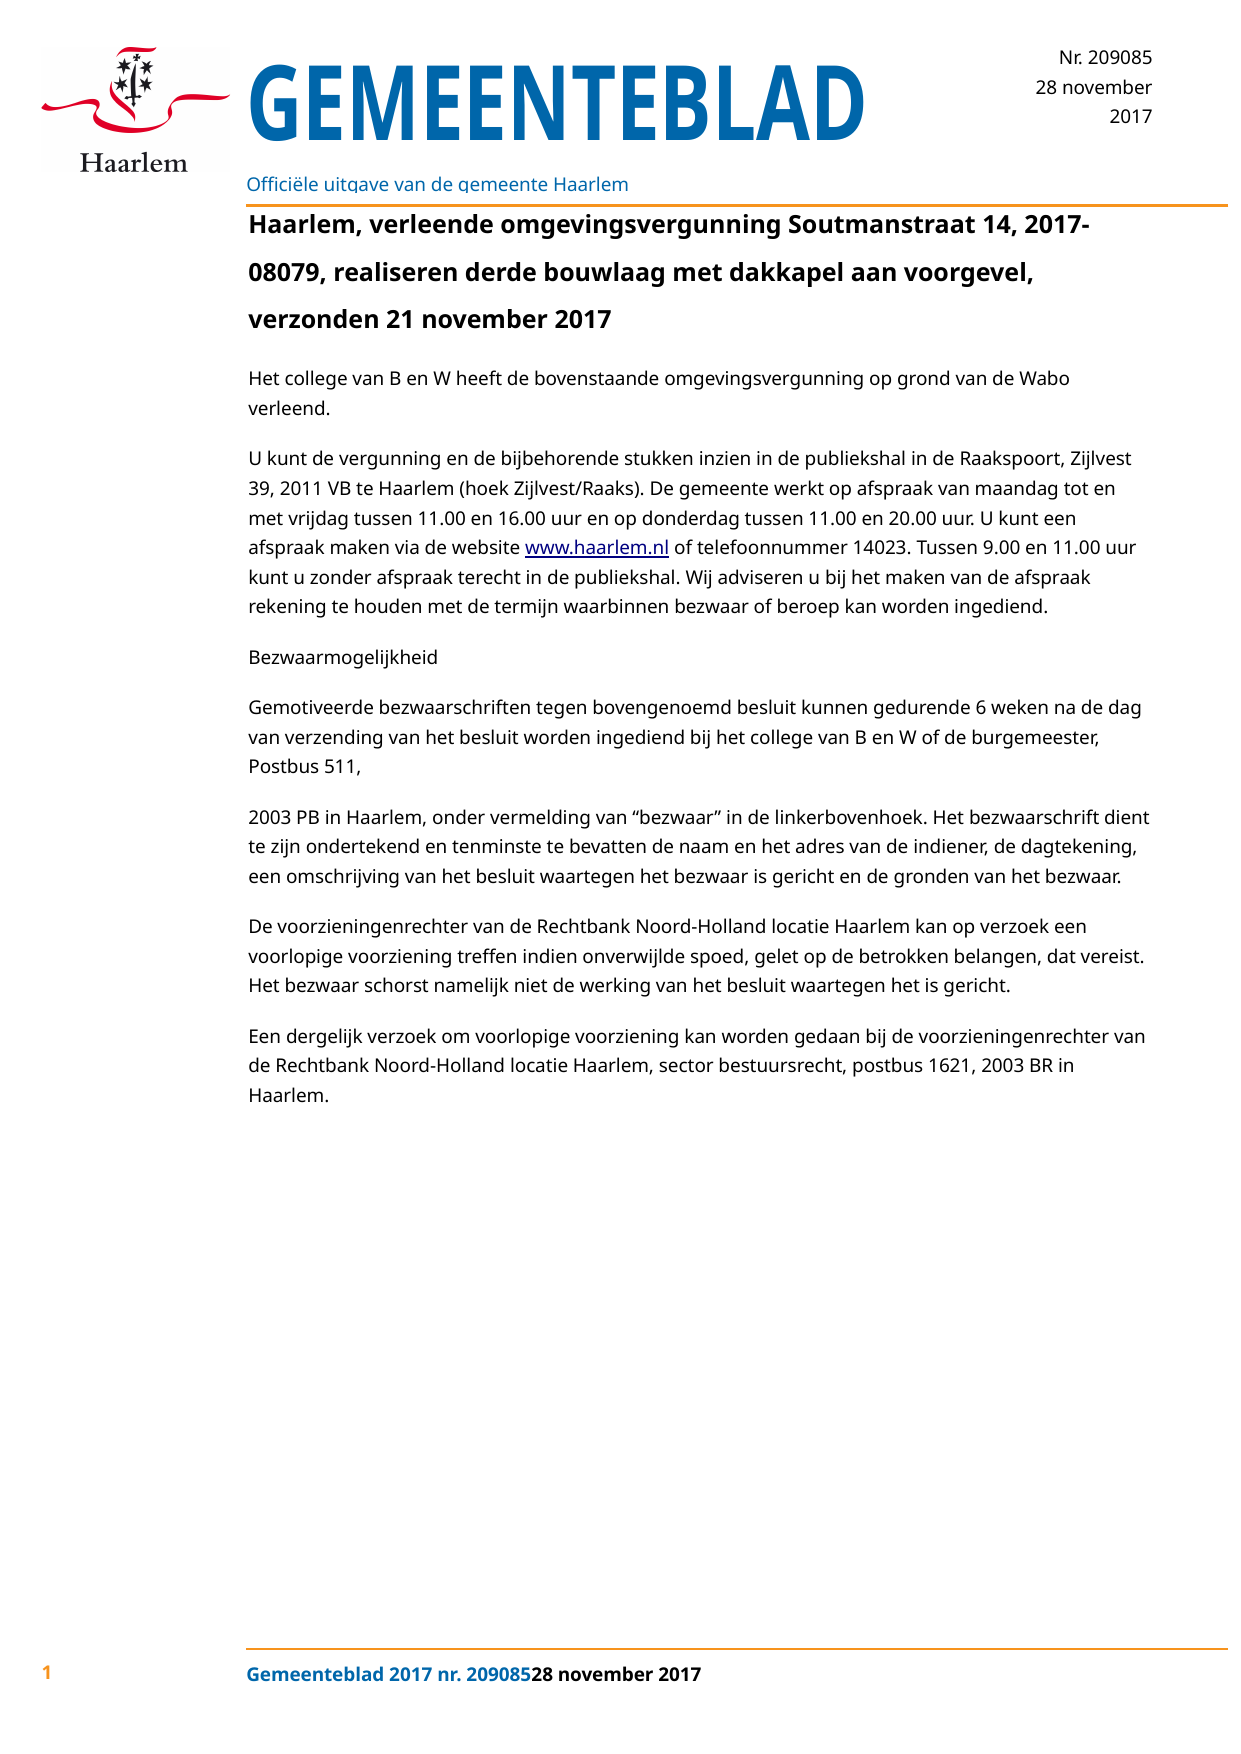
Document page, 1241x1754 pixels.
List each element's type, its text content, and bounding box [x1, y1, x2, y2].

text Gemotiveerde bezwaarschriften tegen bovengenoemd besluit kunnen gedurende 6 weken na de dag van verzending van het besluit worden ingediend bij het college van B en W of de burgemeester, Postbus 511, [248, 694, 1152, 779]
text Een dergelijk verzoek om voorlopige voorziening kan worden gedaan bij de voorzieningenrechter van de Rechtbank Noord-Holland locatie Haarlem, sector bestuursrecht, postbus 1621, 2003 BR in Haarlem. [248, 1023, 1152, 1108]
text De voorzieningenrechter van de Rechtbank Noord-Holland locatie Haarlem kan op verzoek een voorlopige voorziening treffen indien onverwijlde spoed, gelet op de betrokken belangen, dat vereist. Het bezwaar schorst namelijk niet de werking van het besluit waartegen het is gericht. [248, 913, 1152, 998]
text Het college van B en W heeft de bovenstaande omgevingsvergunning op grond van de Wabo verleend. [248, 366, 1152, 421]
text Bezwaarmogelijkheid [248, 644, 1152, 669]
text 2003 PB in Haarlem, onder vermelding van “bezwaar” in de linkerbovenhoek. Het bezwaarschrift dient te zijn ondertekend en tenminste te bevatten de naam en het adres van de indiener, de dagtekening, een omschrijving van het besluit waartegen het bezwaar is gericht en de gronden van het bezwaar. [248, 804, 1152, 889]
text U kunt de vergunning en de bijbehorende stukken inzien in de publiekshal in de Raakspoort, Zijlvest 39, 2011 VB te Haarlem (hoek Zijlvest/Raaks). De gemeente werkt op afspraak van maandag tot en met vrijdag tussen 11.00 en 16.00 uur en op donderdag tussen 11.00 en 20.00 uur. U kunt een afspraak maken via de website www.haarlem.nl of telefoonnummer 14023. Tussen 9.00 en 11.00 uur kunt u zonder afspraak terecht in de publiekshal. Wij adviseren u bij het maken van de afspraak rekening te houden met de termijn waarbinnen bezwaar of beroep kan worden ingediend. [248, 446, 1152, 619]
text Haarlem, verleende omgevingsvergunning Soutmanstraat 14, 2017-08079, realiseren derde bouwlaag met dakkapel aan voorgevel, verzonden 21 november 2017 [248, 207, 1152, 336]
picture [41, 47, 231, 172]
